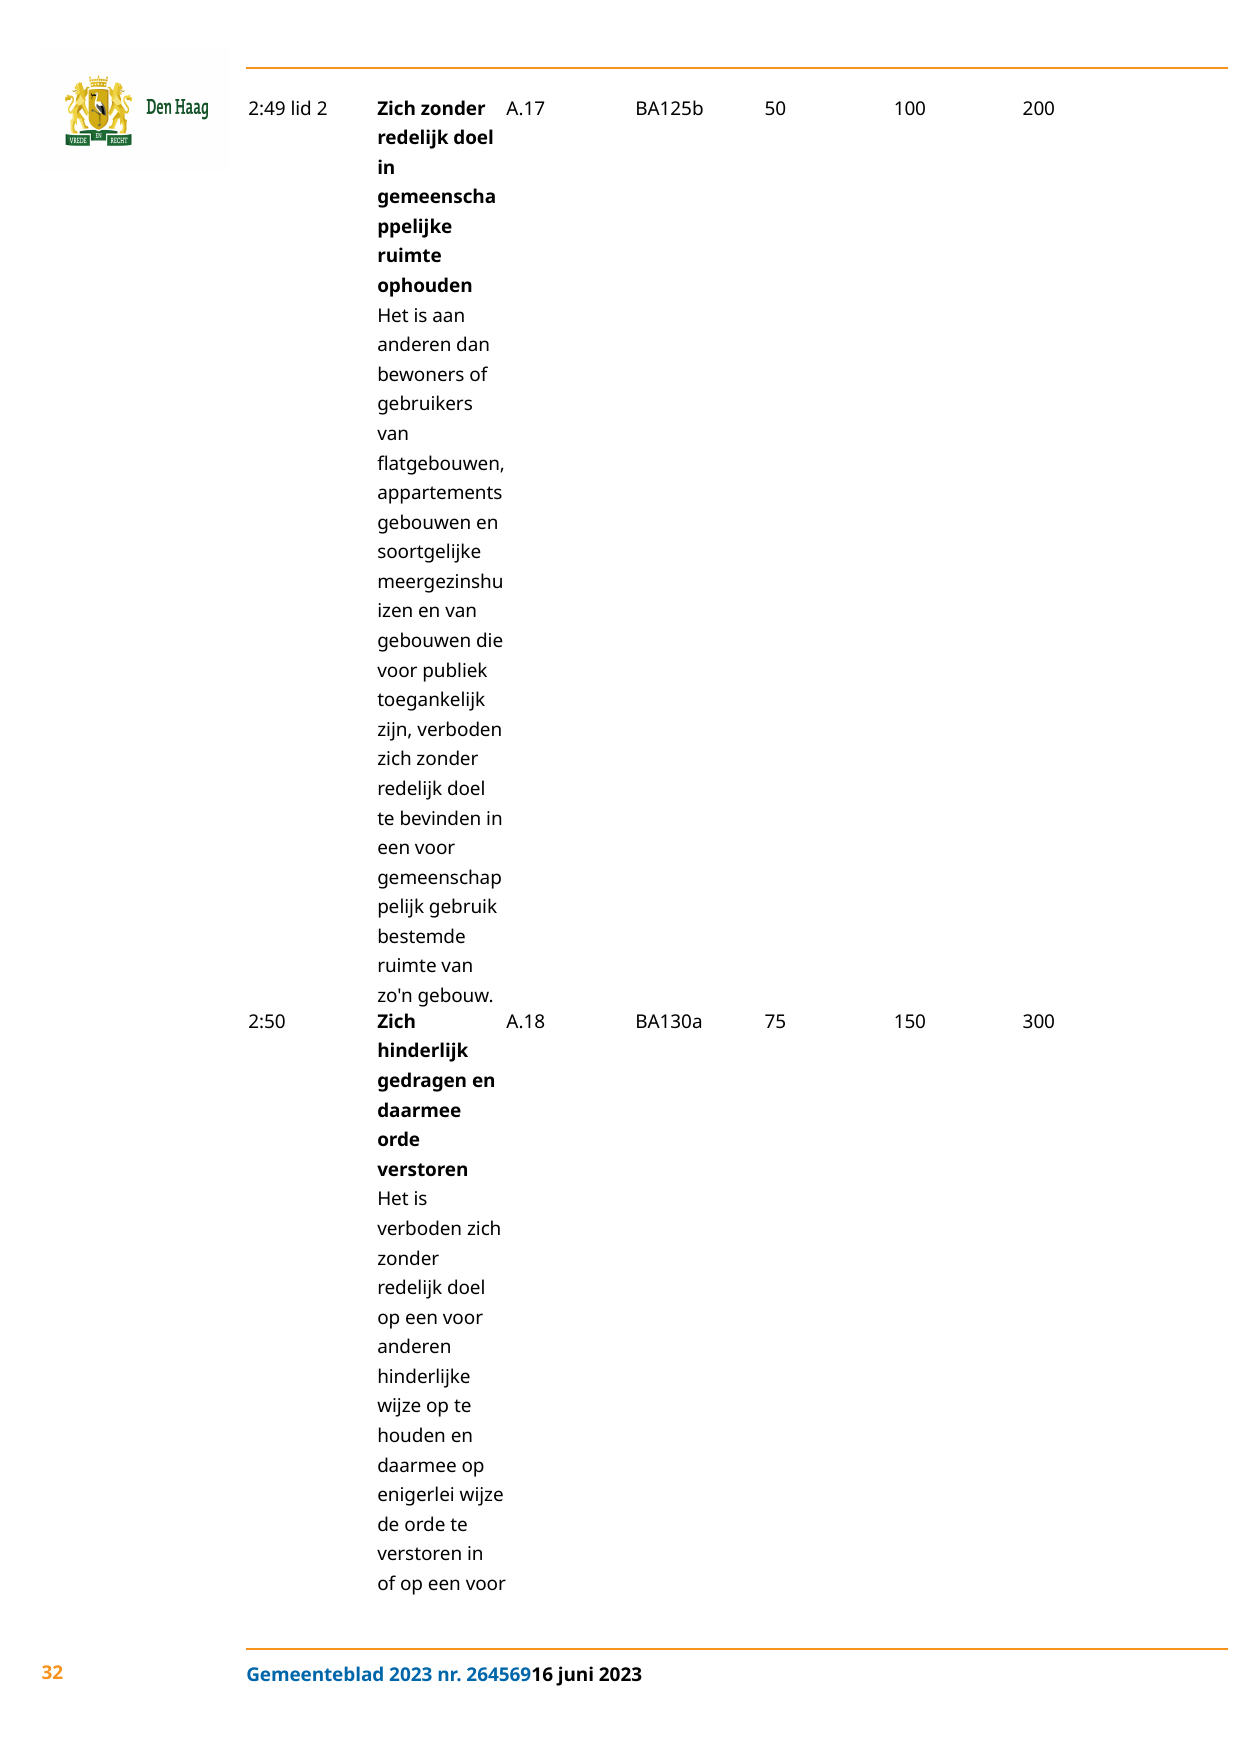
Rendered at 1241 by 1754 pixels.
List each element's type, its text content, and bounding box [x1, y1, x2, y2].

table_cell BA130a [635, 1008, 764, 1596]
table_cell Zich zonder redelijk doel in gemeenschappelijke ruimte ophouden Het is aan anderen dan bewoners of gebruikers van flatgebouwen, appartementsgebouwen en soortgelijke meergezinshuizen en van gebouwen die voor publiek toegankelijk zijn, verboden zich zonder redelijk doel te bevinden in een voor gemeenschappelijk gebruik bestemde ruimte van zo'n gebouw. [377, 95, 506, 1008]
table_cell 100 [894, 95, 1022, 1008]
table_cell 75 [764, 1008, 893, 1596]
table_cell 2:49 lid 2 [248, 95, 377, 1008]
table_cell A.17 [506, 95, 635, 1008]
table_cell 200 [1023, 95, 1152, 1008]
table_cell 50 [764, 95, 893, 1008]
table_cell 150 [894, 1008, 1022, 1596]
table_cell A.18 [506, 1008, 635, 1596]
table_cell BA125b [635, 95, 764, 1008]
table_cell Zich hinderlijk gedragen en daarmee orde verstoren Het is verboden zich zonder redelijk doel op een voor anderen hinderlijke wijze op te houden en daarmee op enigerlei wijze de orde te verstoren in of op een voor [377, 1008, 506, 1596]
picture [41, 47, 231, 172]
table_cell 300 [1023, 1008, 1152, 1596]
table_cell 2:50 [248, 1008, 377, 1596]
